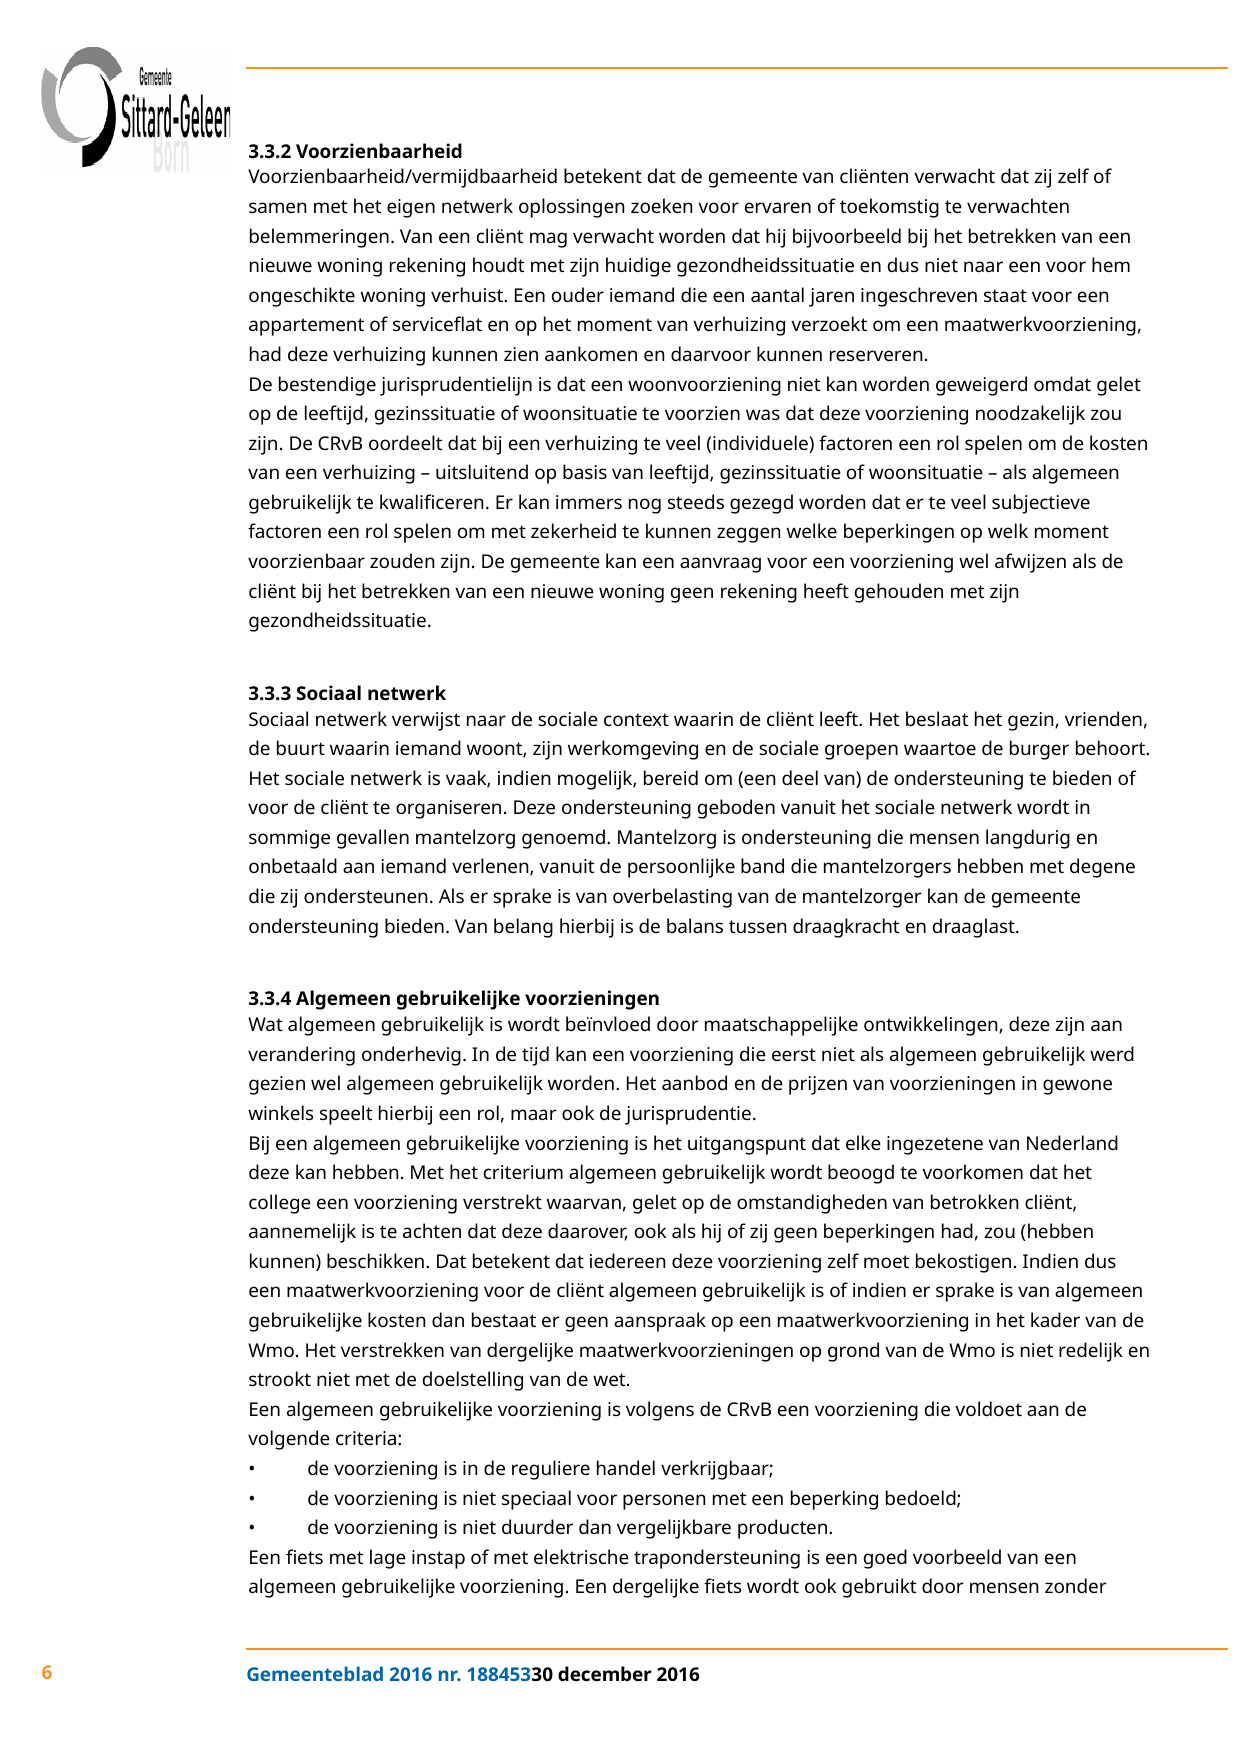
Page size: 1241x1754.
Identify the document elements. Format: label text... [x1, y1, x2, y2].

list de voorziening is niet speciaal voor personen met een beperking bedoeld; [248, 1485, 1152, 1510]
text Een algemeen gebruikelijke voorziening is volgens de CRvB een voorziening die voldoet aan de volgende criteria: [248, 1396, 1152, 1451]
text De bestendige jurisprudentielijn is dat een woonvoorziening niet kan worden geweigerd omdat gelet op de leeftijd, gezinssituatie of woonsituatie te voorzien was dat deze voorziening noodzakelijk zou zijn. De CRvB oordeelt dat bij een verhuizing te veel (individuele) factoren een rol spelen om de kosten van een verhuizing – uitsluitend op basis van leeftijd, gezinssituatie of woonsituatie – als algemeen gebruikelijk te kwalificeren. Er kan immers nog steeds gezegd worden dat er te veel subjectieve factoren een rol spelen om met zekerheid te kunnen zeggen welke beperkingen op welk moment voorzienbaar zouden zijn. De gemeente kan een aanvraag voor een voorziening wel afwijzen als de cliënt bij het betrekken van een nieuwe woning geen rekening heeft gehouden met zijn gezondheidssituatie. [248, 371, 1152, 633]
text 3.3.3 Sociaal netwerk [248, 680, 1152, 706]
text 3.3.4 Algemeen gebruikelijke voorzieningen [248, 986, 1152, 1011]
list de voorziening is niet duurder dan vergelijkbare producten. [248, 1514, 1152, 1540]
text Bij een algemeen gebruikelijke voorziening is het uitgangspunt dat elke ingezetene van Nederland deze kan hebben. Met het criterium algemeen gebruikelijk wordt beoogd te voorkomen dat het college een voorziening verstrekt waarvan, gelet op de omstandigheden van betrokken cliënt, aannemelijk is te achten dat deze daarover, ook als hij of zij geen beperkingen had, zou (hebben kunnen) beschikken. Dat betekent dat iedereen deze voorziening zelf moet bekostigen. Indien dus een maatwerkvoorziening voor de cliënt algemeen gebruikelijk is of indien er sprake is van algemeen gebruikelijke kosten dan bestaat er geen aanspraak op een maatwerkvoorziening in het kader van de Wmo. Het verstrekken van dergelijke maatwerkvoorzieningen op grond van de Wmo is niet redelijk en strookt niet met de doelstelling van de wet. [248, 1130, 1152, 1392]
text Wat algemeen gebruikelijk is wordt beïnvloed door maatschappelijke ontwikkelingen, deze zijn aan verandering onderhevig. In de tijd kan een voorziening die eerst niet als algemeen gebruikelijk werd gezien wel algemeen gebruikelijk worden. Het aanbod en de prijzen van voorzieningen in gewone winkels speelt hierbij een rol, maar ook de jurisprudentie. [248, 1011, 1152, 1126]
list de voorziening is in de reguliere handel verkrijgbaar; [248, 1455, 1152, 1481]
picture [41, 47, 231, 172]
text Een fiets met lage instap of met elektrische trapondersteuning is een goed voorbeeld van een algemeen gebruikelijke voorziening. Een dergelijke fiets wordt ook gebruikt door mensen zonder [248, 1544, 1152, 1599]
text Sociaal netwerk verwijst naar de sociale context waarin de cliënt leeft. Het beslaat het gezin, vrienden, de buurt waarin iemand woont, zijn werkomgeving en de sociale groepen waartoe de burger behoort. Het sociale netwerk is vaak, indien mogelijk, bereid om (een deel van) de ondersteuning te bieden of voor de cliënt te organiseren. Deze ondersteuning geboden vanuit het sociale netwerk wordt in sommige gevallen mantelzorg genoemd. Mantelzorg is ondersteuning die mensen langdurig en onbetaald aan iemand verlenen, vanuit de persoonlijke band die mantelzorgers hebben met degene die zij ondersteunen. Als er sprake is van overbelasting van de mantelzorger kan de gemeente ondersteuning bieden. Van belang hierbij is de balans tussen draagkracht en draaglast. [248, 706, 1152, 939]
text Voorzienbaarheid/vermijdbaarheid betekent dat de gemeente van cliënten verwacht dat zij zelf of samen met het eigen netwerk oplossingen zoeken voor ervaren of toekomstig te verwachten belemmeringen. Van een cliënt mag verwacht worden dat hij bijvoorbeeld bij het betrekken van een nieuwe woning rekening houdt met zijn huidige gezondheidssituatie en dus niet naar een voor hem ongeschikte woning verhuist. Een ouder iemand die een aantal jaren ingeschreven staat voor een appartement of serviceflat en op het moment van verhuizing verzoekt om een maatwerkvoorziening, had deze verhuizing kunnen zien aankomen en daarvoor kunnen reserveren. [248, 164, 1152, 367]
text 3.3.2 Voorzienbaarheid [248, 138, 1152, 164]
